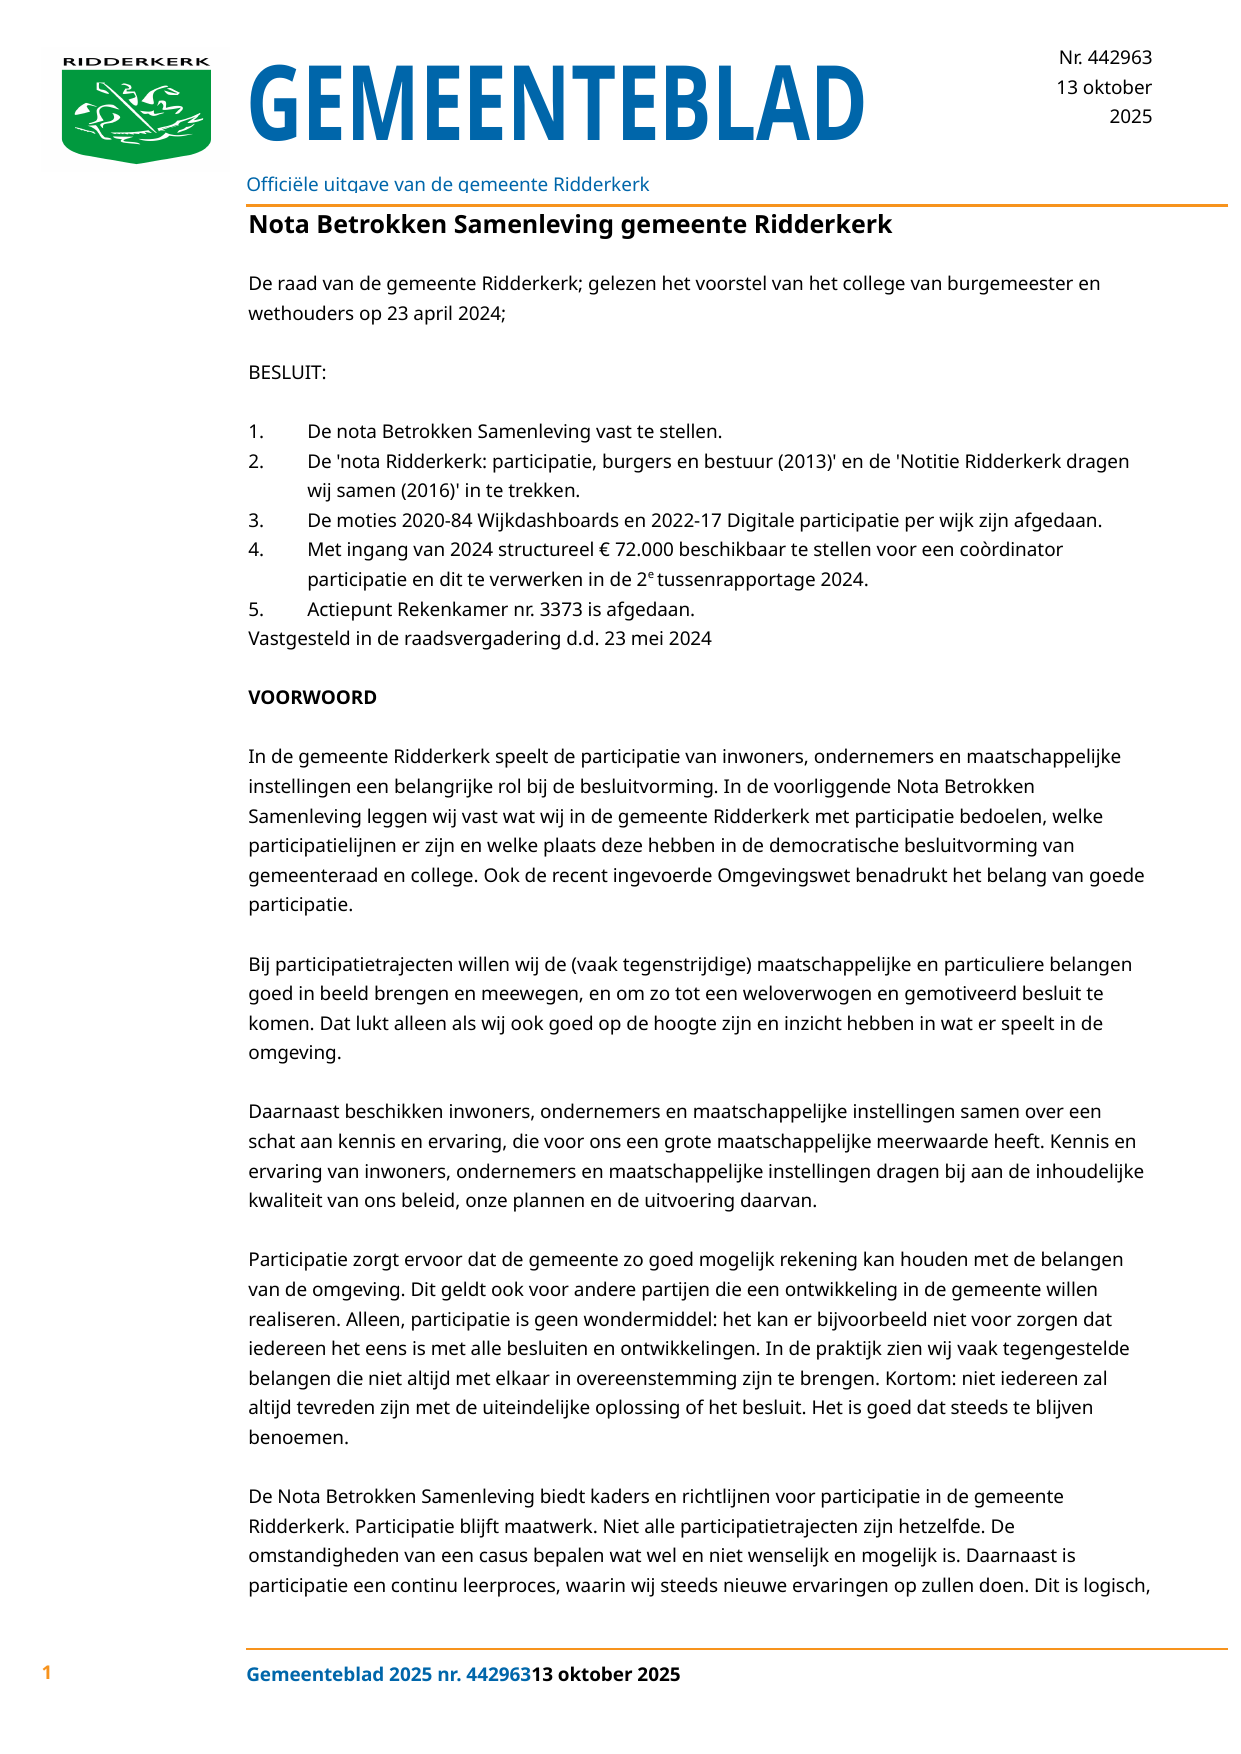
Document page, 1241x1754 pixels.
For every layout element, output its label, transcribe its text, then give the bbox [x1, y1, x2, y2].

text In de gemeente Ridderkerk speelt de participatie van inwoners, ondernemers en maatschappelijke instellingen een belangrijke rol bij de besluitvorming. In de voorliggende Nota Betrokken Samenleving leggen wij vast wat wij in de gemeente Ridderkerk met participatie bedoelen, welke participatielijnen er zijn en welke plaats deze hebben in de democratische besluitvorming van gemeenteraad en college. Ook de recent ingevoerde Omgevingswet benadrukt het belang van goede participatie. [248, 744, 1152, 917]
text De raad van de gemeente Ridderkerk; gelezen het voorstel van het college van burgemeester en wethouders op 23 april 2024; [248, 270, 1152, 326]
list De 'nota Ridderkerk: participatie, burgers en bestuur (2013)' en de 'Notitie Ridderkerk dragen wij samen (2016)' in te trekken. [248, 448, 1152, 503]
text Nota Betrokken Samenleving gemeente Ridderkerk [248, 207, 1152, 241]
list De moties 2020-84 Wijkdashboards en 2022-17 Digitale participatie per wijk zijn afgedaan. [248, 507, 1152, 533]
text Participatie zorgt ervoor dat de gemeente zo goed mogelijk rekening kan houden met de belangen van de omgeving. Dit geldt ook voor andere partijen die een ontwikkeling in de gemeente willen realiseren. Alleen, participatie is geen wondermiddel: het kan er bijvoorbeeld niet voor zorgen dat iedereen het eens is met alle besluiten en ontwikkelingen. In de praktijk zien wij vaak tegengestelde belangen die niet altijd met elkaar in overeenstemming zijn te brengen. Kortom: niet iedereen zal altijd tevreden zijn met de uiteindelijke oplossing of het besluit. Het is goed dat steeds te blijven benoemen. [248, 1247, 1152, 1450]
text BESLUIT: [248, 359, 1152, 385]
text Bij participatietrajecten willen wij de (vaak tegenstrijdige) maatschappelijke en particuliere belangen goed in beeld brengen en meewegen, en om zo tot een weloverwogen en gemotiveerd besluit te komen. Dat lukt alleen als wij ook goed op de hoogte zijn en inzicht hebben in wat er speelt in de omgeving. [248, 951, 1152, 1065]
picture [41, 47, 231, 172]
text Daarnaast beschikken inwoners, ondernemers en maatschappelijke instellingen samen over een schat aan kennis en ervaring, die voor ons een grote maatschappelijke meerwaarde heeft. Kennis en ervaring van inwoners, ondernemers en maatschappelijke instellingen dragen bij aan de inhoudelijke kwaliteit van ons beleid, onze plannen en de uitvoering daarvan. [248, 1099, 1152, 1213]
list De nota Betrokken Samenleving vast te stellen. [248, 418, 1152, 444]
text VOORWOORD [248, 684, 1152, 710]
text Vastgesteld in de raadsvergadering d.d. 23 mei 2024 [248, 625, 1152, 651]
list Actiepunt Rekenkamer nr. 3373 is afgedaan. [248, 596, 1152, 621]
text De Nota Betrokken Samenleving biedt kaders en richtlijnen voor participatie in de gemeente Ridderkerk. Participatie blijft maatwerk. Niet alle participatietrajecten zijn hetzelfde. De omstandigheden van een casus bepalen wat wel en niet wenselijk en mogelijk is. Daarnaast is participatie een continu leerproces, waarin wij steeds nieuwe ervaringen op zullen doen. Dit is logisch, [248, 1483, 1152, 1598]
list Met ingang van 2024 structureel € 72.000 beschikbaar te stellen voor een coòrdinator participatie en dit te verwerken in de 2e tussenrapportage 2024. [248, 537, 1152, 592]
